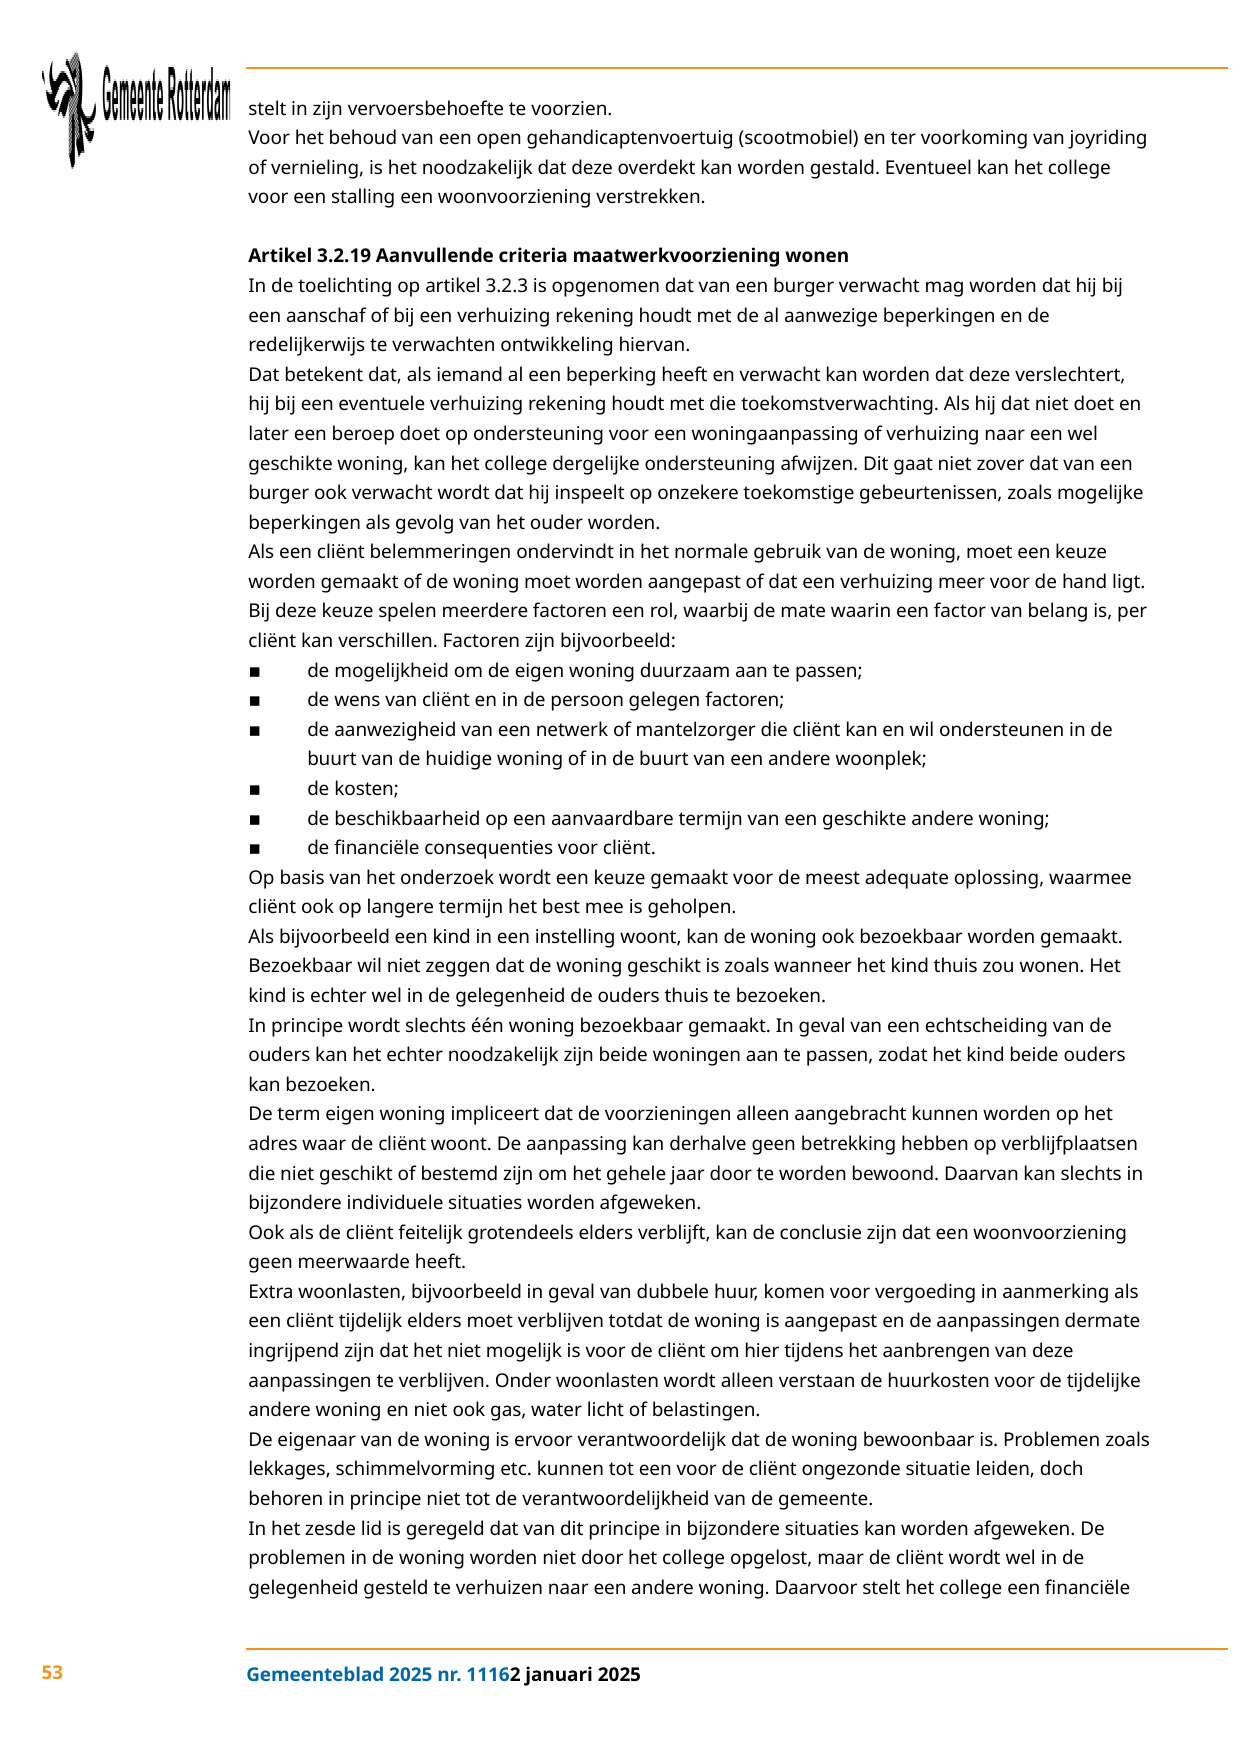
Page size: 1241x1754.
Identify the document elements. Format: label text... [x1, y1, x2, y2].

text De eigenaar van de woning is ervoor verantwoordelijk dat de woning bewoonbaar is. Problemen zoals lekkages, schimmelvorming etc. kunnen tot een voor de cliënt ongezonde situatie leiden, doch behoren in principe niet tot de verantwoordelijkheid van de gemeente. [248, 1426, 1152, 1511]
text De term eigen woning impliceert dat de voorzieningen alleen aangebracht kunnen worden op het adres waar de cliënt woont. De aanpassing kan derhalve geen betrekking hebben op verblijfplaatsen die niet geschikt of bestemd zijn om het gehele jaar door te worden bewoond. Daarvan kan slechts in bijzondere individuele situaties worden afgeweken. [248, 1101, 1152, 1215]
text Ook als de cliënt feitelijk grotendeels elders verblijft, kan de conclusie zijn dat een woonvoorziening geen meerwaarde heeft. [248, 1219, 1152, 1274]
text Als bijvoorbeeld een kind in een instelling woont, kan de woning ook bezoekbaar worden gemaakt. Bezoekbaar wil niet zeggen dat de woning geschikt is zoals wanneer het kind thuis zou wonen. Het kind is echter wel in de gelegenheid de ouders thuis te bezoeken. [248, 923, 1152, 1008]
list de kosten; [248, 775, 1152, 801]
text Voor het behoud van een open gehandicaptenvoertuig (scootmobiel) en ter voorkoming van joyriding of vernieling, is het noodzakelijk dat deze overdekt kan worden gestald. Eventueel kan het college voor een stalling een woonvoorziening verstrekken. [248, 124, 1152, 209]
list de mogelijkheid om de eigen woning duurzaam aan te passen; [248, 657, 1152, 683]
picture [41, 47, 231, 172]
text In het zesde lid is geregeld dat van dit principe in bijzondere situaties kan worden afgeweken. De problemen in de woning worden niet door het college opgelost, maar de cliënt wordt wel in de gelegenheid gesteld te verhuizen naar een andere woning. Daarvoor stelt het college een financiële [248, 1515, 1152, 1600]
text Artikel 3.2.19 Aanvullende criteria maatwerkvoorziening wonen [248, 243, 1152, 268]
text Op basis van het onderzoek wordt een keuze gemaakt voor de meest adequate oplossing, waarmee cliënt ook op langere termijn het best mee is geholpen. [248, 864, 1152, 919]
list de aanwezigheid van een netwerk of mantelzorger die cliënt kan en wil ondersteunen in de buurt van de huidige woning of in de buurt van een andere woonplek; [248, 716, 1152, 771]
text In principe wordt slechts één woning bezoekbaar gemaakt. In geval van een echtscheiding van de ouders kan het echter noodzakelijk zijn beide woningen aan te passen, zodat het kind beide ouders kan bezoeken. [248, 1012, 1152, 1097]
text Extra woonlasten, bijvoorbeeld in geval van dubbele huur, komen voor vergoeding in aanmerking als een cliënt tijdelijk elders moet verblijven totdat de woning is aangepast en de aanpassingen dermate ingrijpend zijn dat het niet mogelijk is voor de cliënt om hier tijdens het aanbrengen van deze aanpassingen te verblijven. Onder woonlasten wordt alleen verstaan de huurkosten voor de tijdelijke andere woning en niet ook gas, water licht of belastingen. [248, 1278, 1152, 1422]
text stelt in zijn vervoersbehoefte te voorzien. [248, 95, 1152, 121]
text Als een cliënt belemmeringen ondervindt in het normale gebruik van de woning, moet een keuze worden gemaakt of de woning moet worden aangepast of dat een verhuizing meer voor de hand ligt. Bij deze keuze spelen meerdere factoren een rol, waarbij de mate waarin een factor van belang is, per cliënt kan verschillen. Factoren zijn bijvoorbeeld: [248, 538, 1152, 653]
list de beschikbaarheid op een aanvaardbare termijn van een geschikte andere woning; [248, 805, 1152, 831]
list de wens van cliënt en in de persoon gelegen factoren; [248, 686, 1152, 712]
text Dat betekent dat, als iemand al een beperking heeft en verwacht kan worden dat deze verslechtert, hij bij een eventuele verhuizing rekening houdt met die toekomstverwachting. Als hij dat niet doet en later een beroep doet op ondersteuning voor een woningaanpassing of verhuizing naar een wel geschikte woning, kan het college dergelijke ondersteuning afwijzen. Dit gaat niet zover dat van een burger ook verwacht wordt dat hij inspeelt op onzekere toekomstige gebeurtenissen, zoals mogelijke beperkingen als gevolg van het ouder worden. [248, 361, 1152, 535]
list de financiële consequenties voor cliënt. [248, 834, 1152, 860]
text In de toelichting op artikel 3.2.3 is opgenomen dat van een burger verwacht mag worden dat hij bij een aanschaf of bij een verhuizing rekening houdt met de al aanwezige beperkingen en de redelijkerwijs te verwachten ontwikkeling hiervan. [248, 272, 1152, 357]
